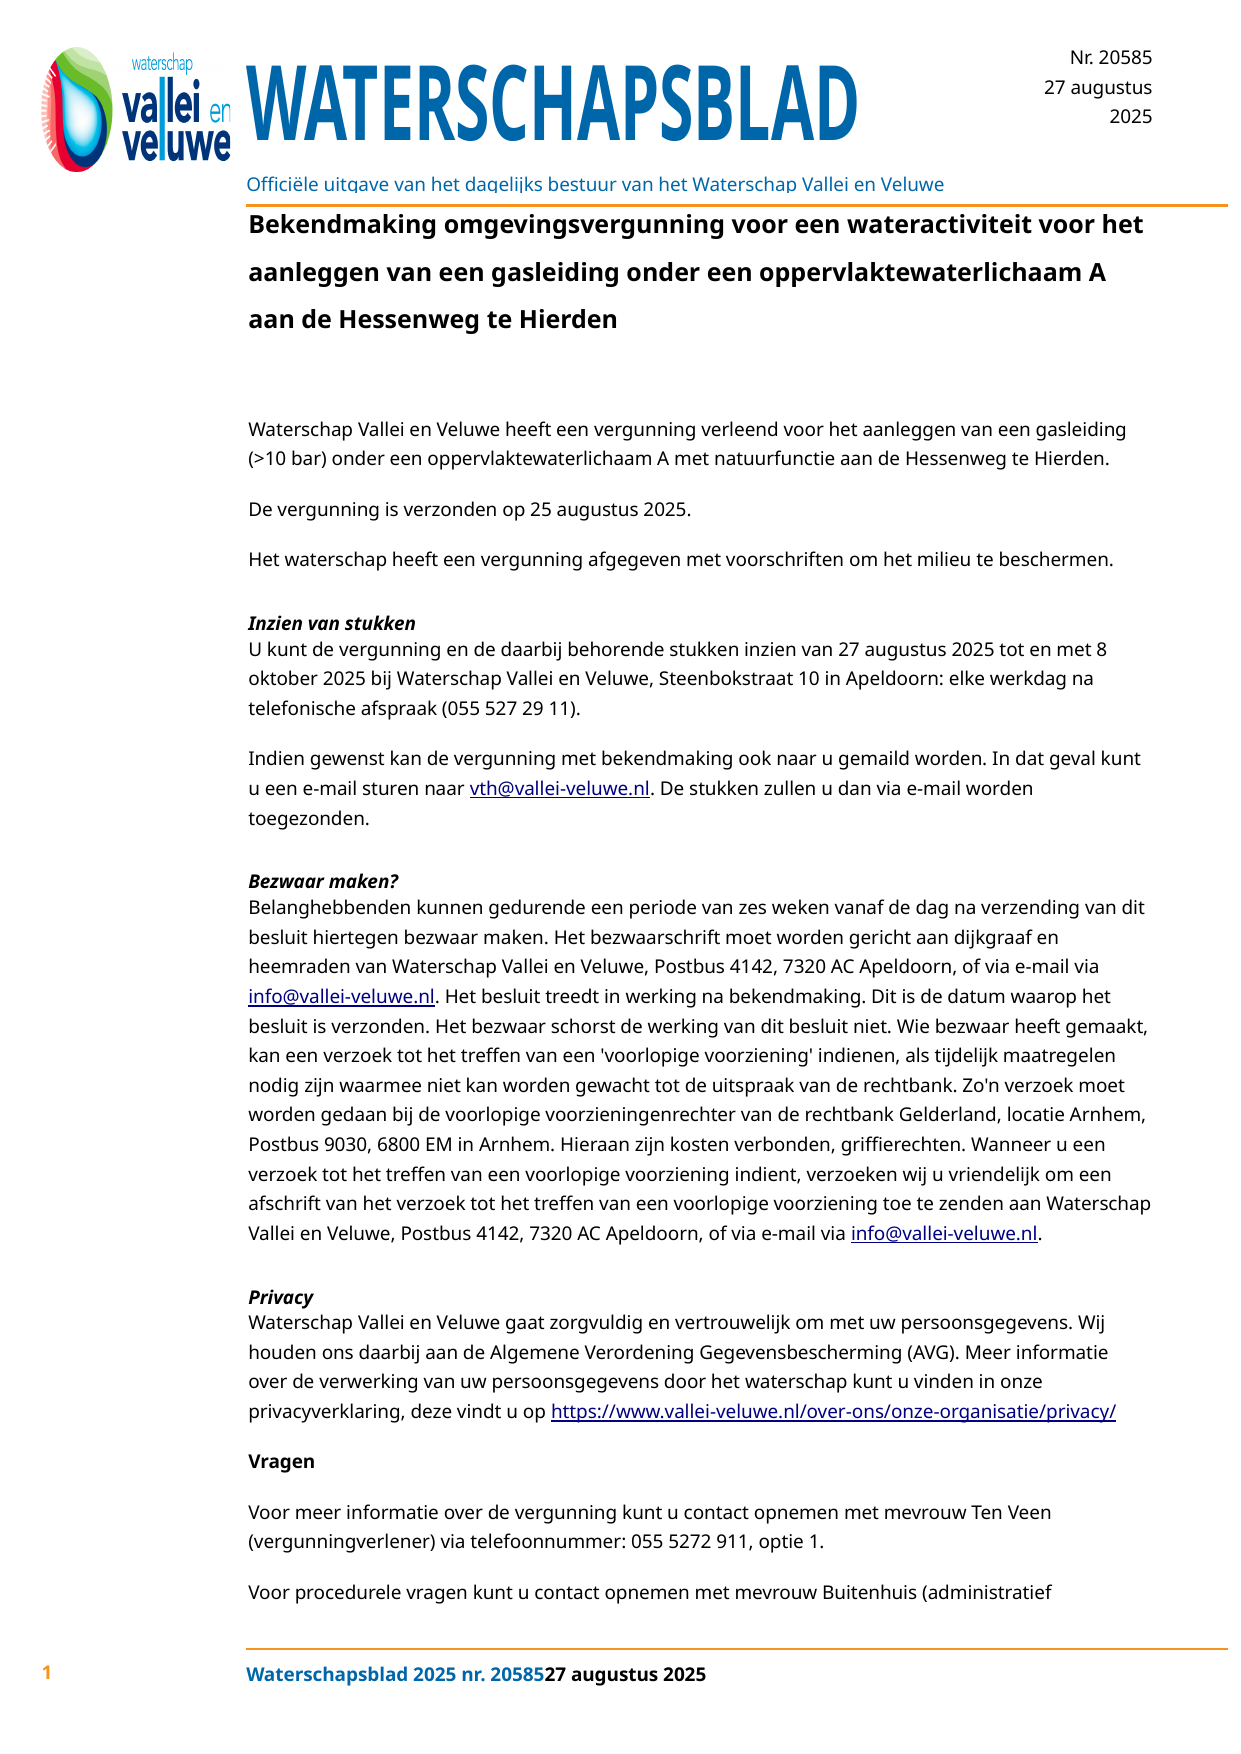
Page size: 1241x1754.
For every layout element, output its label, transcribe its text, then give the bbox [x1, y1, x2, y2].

text Vragen [248, 1449, 1152, 1474]
text Bekendmaking omgevingsvergunning voor een wateractiviteit voor het aanleggen van een gasleiding onder een oppervlaktewaterlichaam A aan de Hessenweg te Hierden [248, 207, 1152, 336]
text Voor procedurele vragen kunt u contact opnemen met mevrouw Buitenhuis (administratief [248, 1579, 1152, 1605]
text Voor meer informatie over de vergunning kunt u contact opnemen met mevrouw Ten Veen (vergunningverlener) via telefoonnummer: 055 5272 911, optie 1. [248, 1499, 1152, 1554]
text Waterschap Vallei en Veluwe gaat zorgvuldig en vertrouwelijk om met uw persoonsgegevens. Wij houden ons daarbij aan de Algemene Verordening Gegevensbescherming (AVG). Meer informatie over de verwerking van uw persoonsgegevens door het waterschap kunt u vinden in onze privacyverklaring, deze vindt u op https://www.vallei-veluwe.nl/over-ons/onze-organisatie/privacy/ [248, 1309, 1152, 1424]
text De vergunning is verzonden op 25 augustus 2025. [248, 496, 1152, 522]
text Het waterschap heeft een vergunning afgegeven met voorschriften om het milieu te beschermen. [248, 546, 1152, 572]
text Belanghebbenden kunnen gedurende een periode van zes weken vanaf de dag na verzending van dit besluit hiertegen bezwaar maken. Het bezwaarschrift moet worden gericht aan dijkgraaf en heemraden van Waterschap Vallei en Veluwe, Postbus 4142, 7320 AC Apeldoorn, of via e-mail via info@vallei-veluwe.nl. Het besluit treedt in werking na bekendmaking. Dit is de datum waarop het besluit is verzonden. Het bezwaar schorst de werking van dit besluit niet. Wie bezwaar heeft gemaakt, kan een verzoek tot het treffen van een 'voorlopige voorziening' indienen, als tijdelijk maatregelen nodig zijn waarmee niet kan worden gewacht tot de uitspraak van de rechtbank. Zo'n verzoek moet worden gedaan bij de voorlopige voorzieningenrechter van de rechtbank Gelderland, locatie Arnhem, Postbus 9030, 6800 EM in Arnhem. Hieraan zijn kosten verbonden, griffierechten. Wanneer u een verzoek tot het treffen van een voorlopige voorziening indient, verzoeken wij u vriendelijk om een afschrift van het verzoek tot het treffen van een voorlopige voorziening toe te zenden aan Waterschap Vallei en Veluwe, Postbus 4142, 7320 AC Apeldoorn, of via e-mail via info@vallei-veluwe.nl. [248, 894, 1152, 1246]
text Bezwaar maken? [248, 869, 1152, 894]
text Inzien van stukken [248, 610, 1152, 636]
text Indien gewenst kan de vergunning met bekendmaking ook naar u gemaild worden. In dat geval kunt u een e-mail sturen naar vth@vallei-veluwe.nl. De stukken zullen u dan via e-mail worden toegezonden. [248, 746, 1152, 831]
picture [41, 47, 231, 172]
text Privacy [248, 1284, 1152, 1309]
text Waterschap Vallei en Veluwe heeft een vergunning verleend voor het aanleggen van een gasleiding (>10 bar) onder een oppervlaktewaterlichaam A met natuurfunctie aan de Hessenweg te Hierden. [248, 416, 1152, 471]
text U kunt de vergunning en de daarbij behorende stukken inzien van 27 augustus 2025 tot en met 8 oktober 2025 bij Waterschap Vallei en Veluwe, Steenbokstraat 10 in Apeldoorn: elke werkdag na telefonische afspraak (055 527 29 11). [248, 636, 1152, 721]
